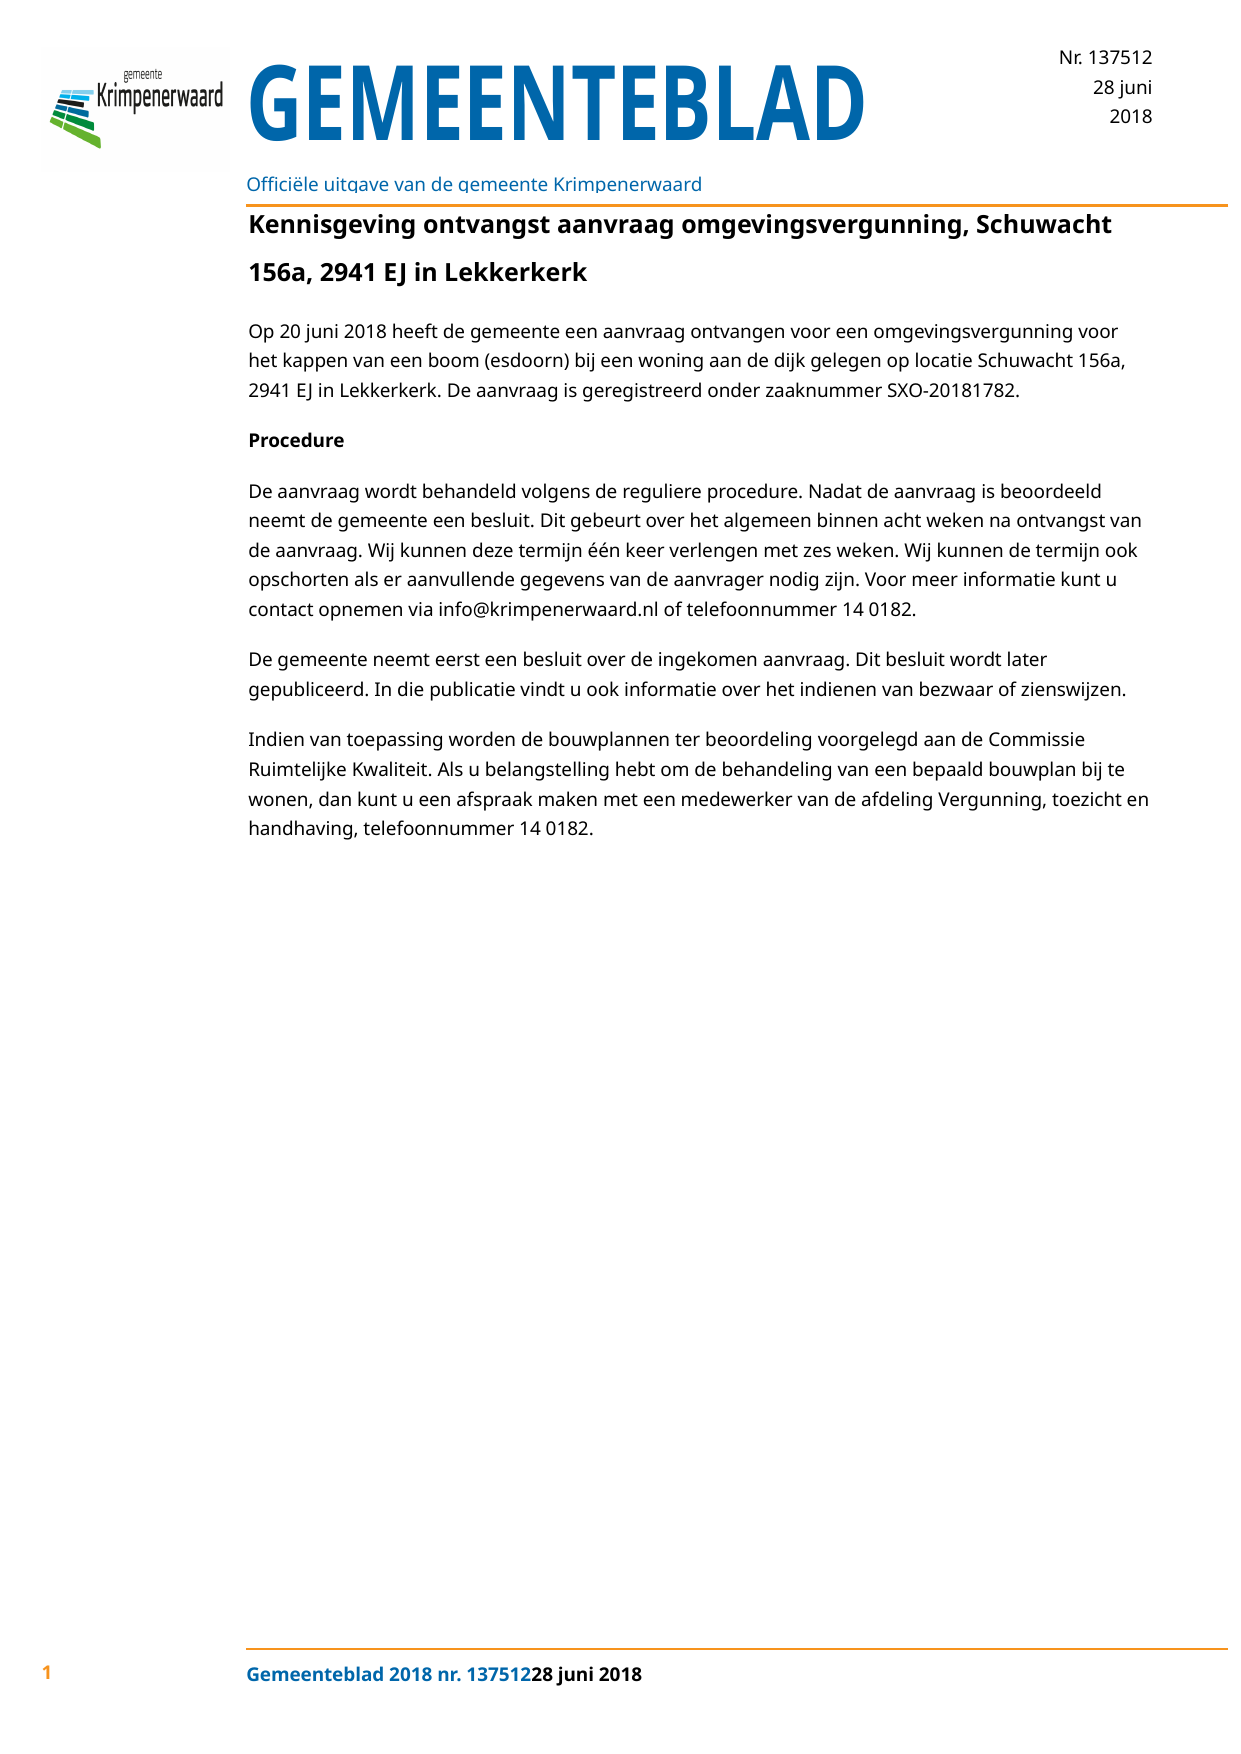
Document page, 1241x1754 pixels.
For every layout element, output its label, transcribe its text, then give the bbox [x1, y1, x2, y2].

text De gemeente neemt eerst een besluit over de ingekomen aanvraag. Dit besluit wordt later gepubliceerd. In die publicatie vindt u ook informatie over het indienen van bezwaar of zienswijzen. [248, 647, 1152, 702]
text De aanvraag wordt behandeld volgens de reguliere procedure. Nadat de aanvraag is beoordeeld neemt de gemeente een besluit. Dit gebeurt over het algemeen binnen acht weken na ontvangst van de aanvraag. Wij kunnen deze termijn één keer verlengen met zes weken. Wij kunnen de termijn ook opschorten als er aanvullende gegevens van de aanvrager nodig zijn. Voor meer informatie kunt u contact opnemen via info@krimpenerwaard.nl of telefoonnummer 14 0182. [248, 478, 1152, 622]
text Indien van toepassing worden de bouwplannen ter beoordeling voorgelegd aan de Commissie Ruimtelijke Kwaliteit. Als u belangstelling hebt om de behandeling van een bepaald bouwplan bij te wonen, dan kunt u een afspraak maken met een medewerker van de afdeling Vergunning, toezicht en handhaving, telefoonnummer 14 0182. [248, 727, 1152, 841]
picture [41, 47, 231, 172]
text Op 20 juni 2018 heeft de gemeente een aanvraag ontvangen voor een omgevingsvergunning voor het kappen van een boom (esdoorn) bij een woning aan de dijk gelegen op locatie Schuwacht 156a, 2941 EJ in Lekkerkerk. De aanvraag is geregistreerd onder zaaknummer SXO-20181782. [248, 318, 1152, 403]
text Kennisgeving ontvangst aanvraag omgevingsvergunning, Schuwacht 156a, 2941 EJ in Lekkerkerk [248, 207, 1152, 288]
text Procedure [248, 427, 1152, 453]
